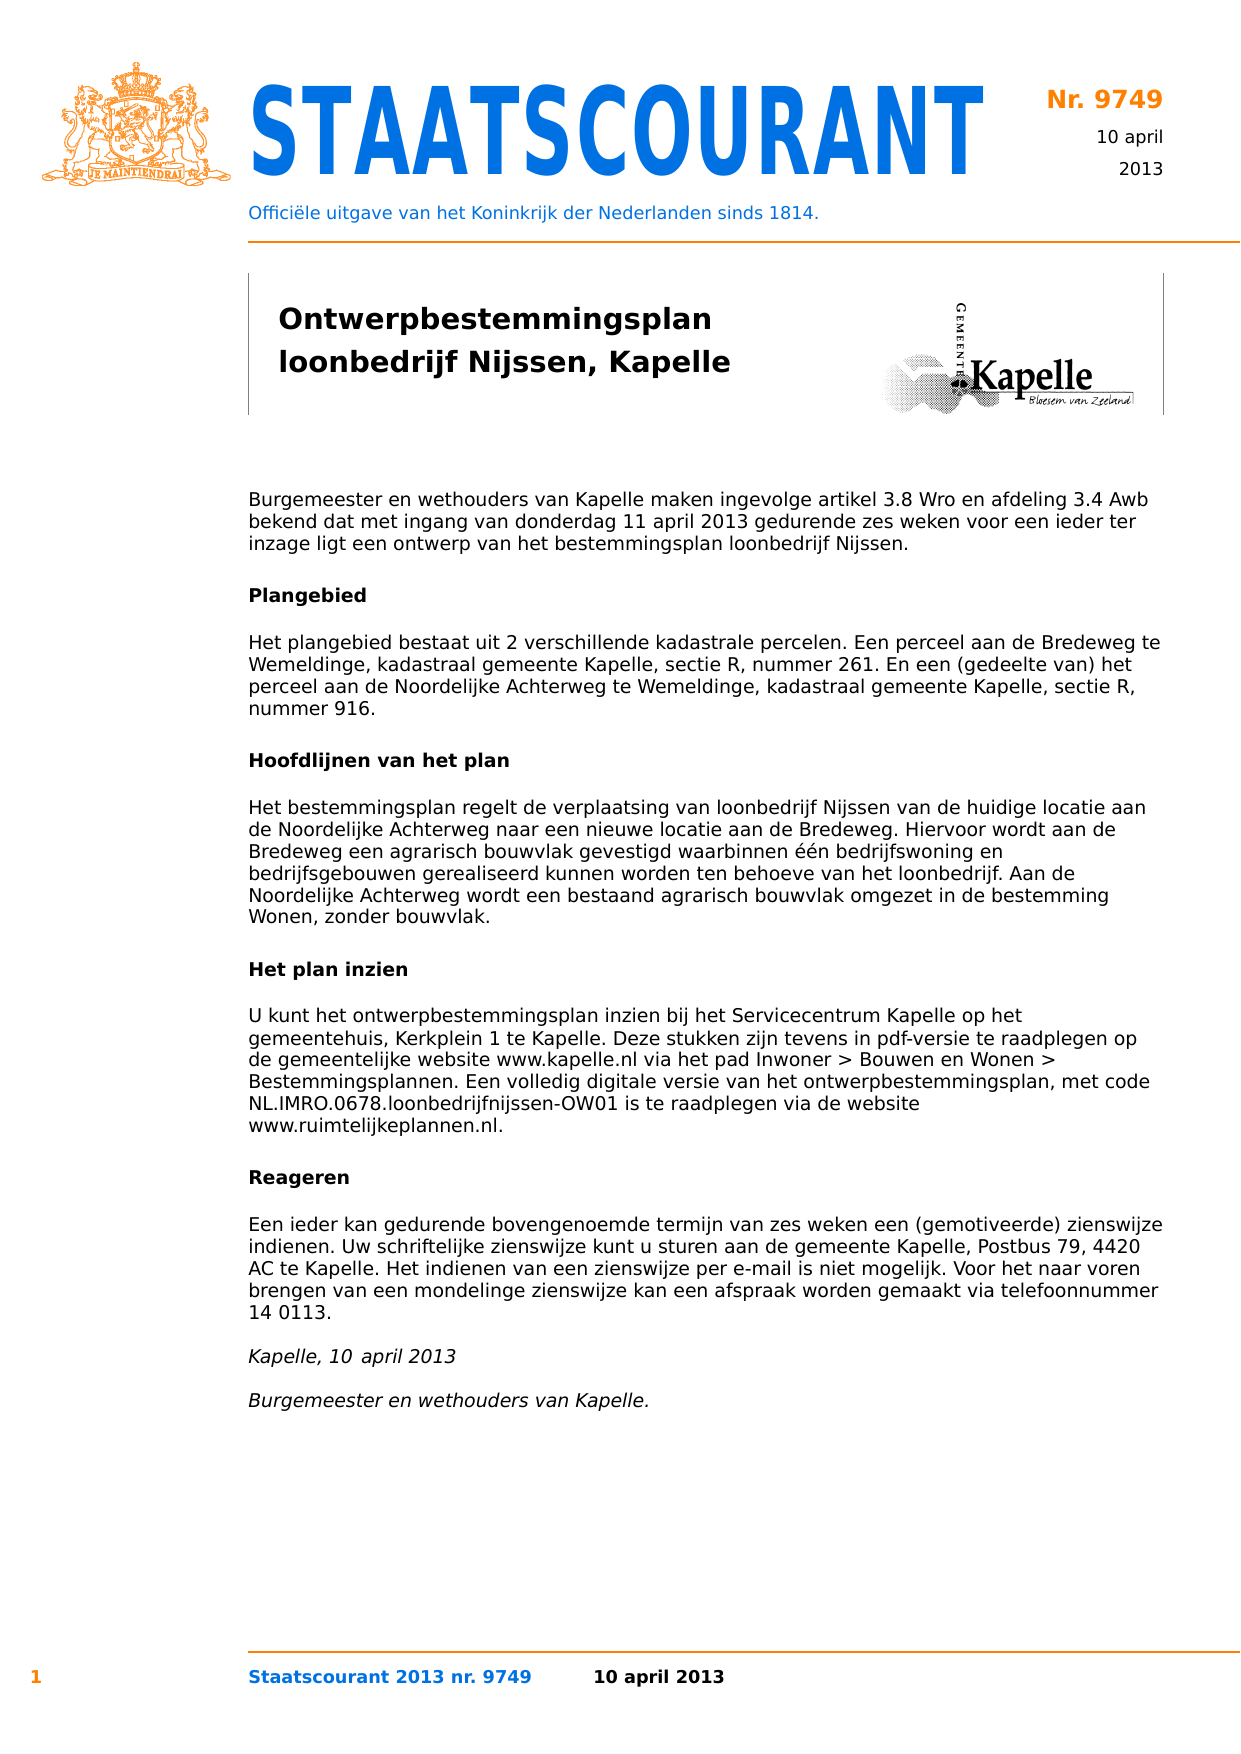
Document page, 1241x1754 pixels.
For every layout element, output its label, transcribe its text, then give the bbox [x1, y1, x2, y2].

table_header Nr. 9749 [998, 62, 1240, 121]
table_cell 10 april [998, 121, 1240, 153]
subtitle Reageren [248, 1167, 1163, 1189]
text Kapelle, 10 april 2013 [248, 1346, 1163, 1368]
text Burgemeester en wethouders van Kapelle maken ingevolge artikel 3.8 Wro en afdeling 3.4 Awb bekend dat met ingang van donderdag 11 april 2013 gedurende zes weken voor een ieder ter inzage ligt een ontwerp van het bestemmingsplan loonbedrijf Nijssen. [248, 489, 1163, 555]
table_header STAATSCOURANT [248, 62, 998, 203]
subtitle Plangebied [248, 585, 1163, 607]
picture [41, 62, 231, 186]
table_cell Officiële uitgave van het Koninkrijk der Nederlanden sinds 1814. [248, 203, 1240, 241]
text Een ieder kan gedurende bovengenoemde termijn van zes weken een (gemotiveerde) zienswijze indienen. Uw schriftelijke zienswijze kunt u sturen aan de gemeente Kapelle, Postbus 79, 4420 AC te Kapelle. Het indienen van een zienswijze per e-mail is niet mogelijk. Voor het naar voren brengen van een mondelinge zienswijze kan een afspraak worden gemaakt via telefoonnummer 14 0113. [248, 1214, 1163, 1324]
subtitle Ontwerpbestemmingsplan loonbedrijf Nijssen, Kapelle [249, 273, 1163, 415]
table_cell 2013 [998, 153, 1240, 203]
subtitle Het plan inzien [248, 958, 1163, 980]
text U kunt het ontwerpbestemmingsplan inzien bij het Servicecentrum Kapelle op het gemeentehuis, Kerkplein 1 te Kapelle. Deze stukken zijn tevens in pdf-versie te raadplegen op de gemeentelijke website www.kapelle.nl via het pad Inwoner > Bouwen en Wonen > Bestemmingsplannen. Een volledig digitale versie van het ontwerpbestemmingsplan, met code NL.IMRO.0678.loonbedrijfnijssen-OW01 is te raadplegen via de website www.ruimtelijkeplannen.nl. [248, 1005, 1163, 1137]
text Burgemeester en wethouders van Kapelle. [248, 1390, 1163, 1412]
text Het plangebied bestaat uit 2 verschillende kadastrale percelen. Een perceel aan de Bredeweg te Wemeldinge, kadastraal gemeente Kapelle, sectie R, nummer 261. En een (gedeelte van) het perceel aan de Noordelijke Achterweg te Wemeldinge, kadastraal gemeente Kapelle, sectie R, nummer 916. [248, 632, 1163, 719]
table_header [25, 62, 248, 241]
picture [879, 302, 1134, 415]
subtitle Hoofdlijnen van het plan [248, 749, 1163, 772]
text Het bestemmingsplan regelt de verplaatsing van loonbedrijf Nijssen van de huidige locatie aan de Noordelijke Achterweg naar een nieuwe locatie aan de Bredeweg. Hiervoor wordt aan de Bredeweg een agrarisch bouwvlak gevestigd waarbinnen één bedrijfswoning en bedrijfsgebouwen gerealiseerd kunnen worden ten behoeve van het loonbedrijf. Aan de Noordelijke Achterweg wordt een bestaand agrarisch bouwvlak omgezet in de bestemming Wonen, zonder bouwvlak. [248, 797, 1163, 928]
